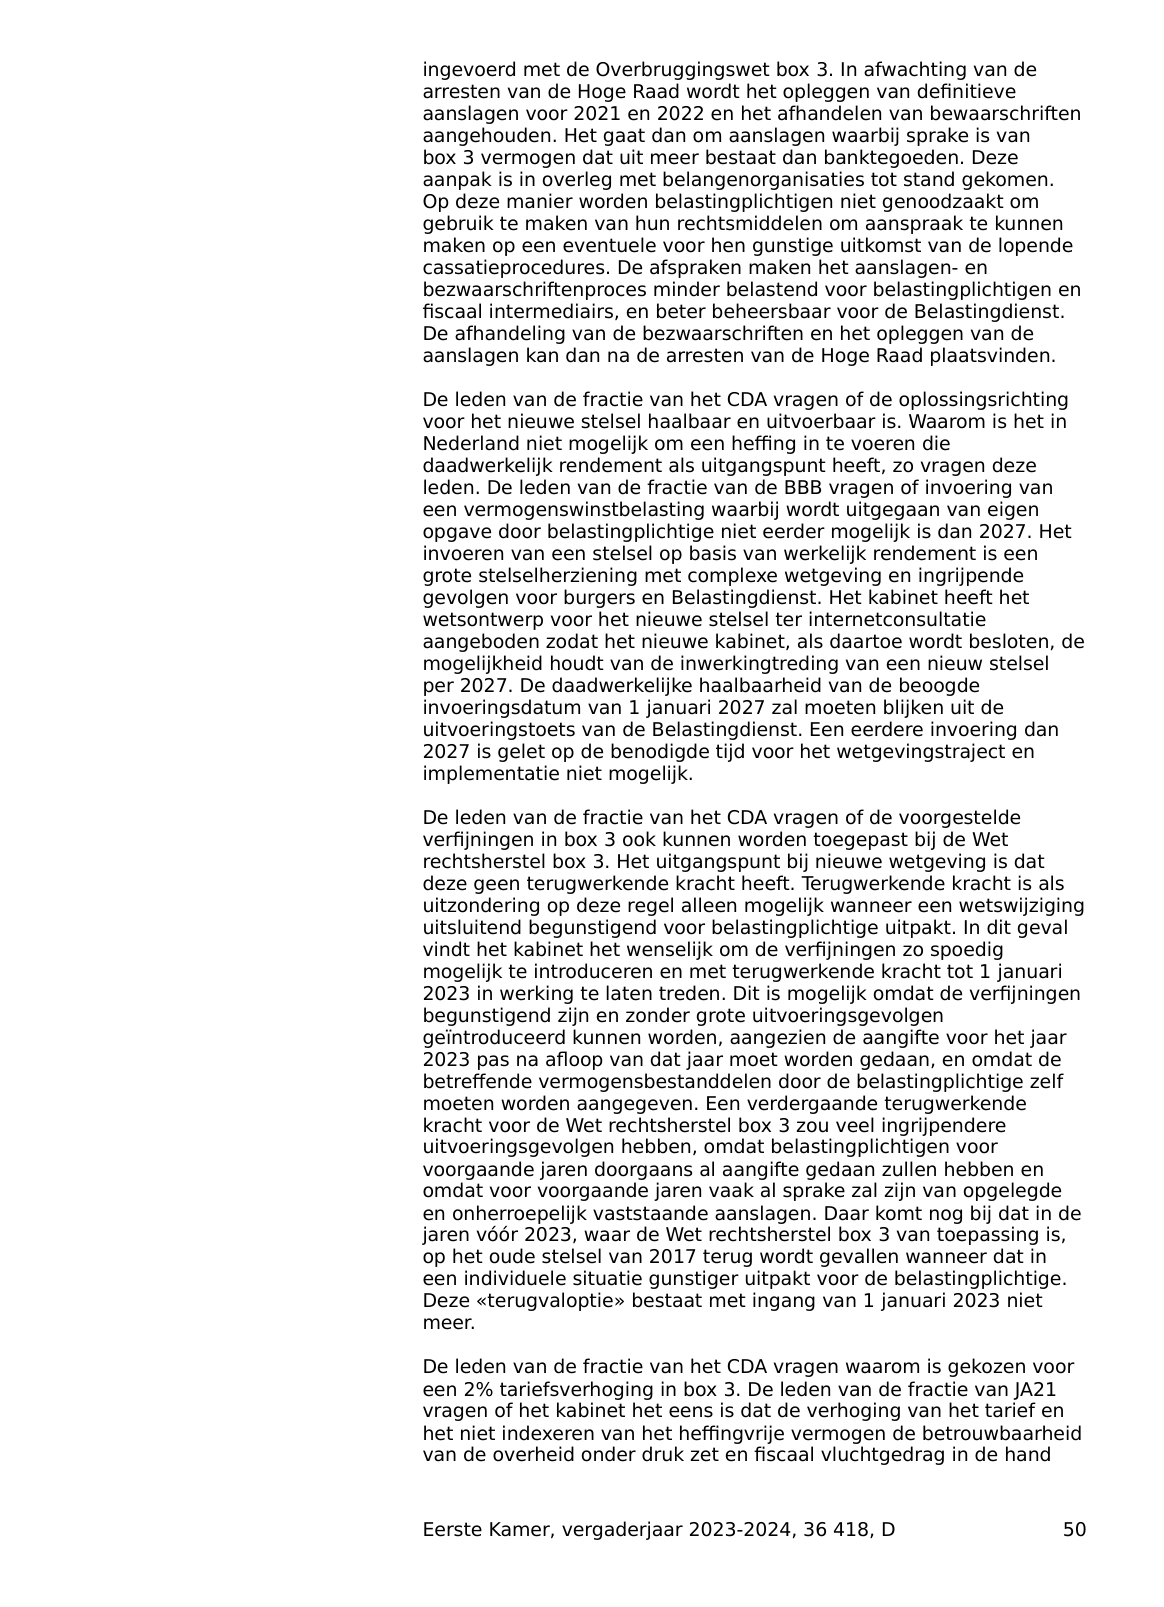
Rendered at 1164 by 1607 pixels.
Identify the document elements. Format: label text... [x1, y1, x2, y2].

text De leden van de fractie van het CDA vragen waarom is gekozen voor een 2% tariefsverhoging in box 3. De leden van de fractie van JA21 vragen of het kabinet het eens is dat de verhoging van het tarief en het niet indexeren van het heffingvrije vermogen de betrouwbaarheid van de overheid onder druk zet en fiscaal vluchtgedrag in de hand [422, 1356, 1087, 1466]
text ingevoerd met de Overbruggingswet box 3. In afwachting van de arresten van de Hoge Raad wordt het opleggen van definitieve aanslagen voor 2021 en 2022 en het afhandelen van bewaarschriften aangehouden. Het gaat dan om aanslagen waarbij sprake is van box 3 vermogen dat uit meer bestaat dan banktegoeden. Deze aanpak is in overleg met belangenorganisaties tot stand gekomen. Op deze manier worden belastingplichtigen niet genoodzaakt om gebruik te maken van hun rechtsmiddelen om aanspraak te kunnen maken op een eventuele voor hen gunstige uitkomst van de lopende cassatieprocedures. De afspraken maken het aanslagen- en bezwaarschriftenproces minder belastend voor belastingplichtigen en fiscaal intermediairs, en beter beheersbaar voor de Belastingdienst. De afhandeling van de bezwaarschriften en het opleggen van de aanslagen kan dan na de arresten van de Hoge Raad plaatsvinden. [422, 59, 1087, 367]
text De leden van de fractie van het CDA vragen of de voorgestelde verfijningen in box 3 ook kunnen worden toegepast bij de Wet rechtsherstel box 3. Het uitgangspunt bij nieuwe wetgeving is dat deze geen terugwerkende kracht heeft. Terugwerkende kracht is als uitzondering op deze regel alleen mogelijk wanneer een wetswijziging uitsluitend begunstigend voor belastingplichtige uitpakt. In dit geval vindt het kabinet het wenselijk om de verfijningen zo spoedig mogelijk te introduceren en met terugwerkende kracht tot 1 januari 2023 in werking te laten treden. Dit is mogelijk omdat de verfijningen begunstigend zijn en zonder grote uitvoeringsgevolgen geïntroduceerd kunnen worden, aangezien de aangifte voor het jaar 2023 pas na afloop van dat jaar moet worden gedaan, en omdat de betreffende vermogensbestanddelen door de belastingplichtige zelf moeten worden aangegeven. Een verdergaande terugwerkende kracht voor de Wet rechtsherstel box 3 zou veel ingrijpendere uitvoeringsgevolgen hebben, omdat belastingplichtigen voor voorgaande jaren doorgaans al aangifte gedaan zullen hebben en omdat voor voorgaande jaren vaak al sprake zal zijn van opgelegde en onherroepelijk vaststaande aanslagen. Daar komt nog bij dat in de jaren vóór 2023, waar de Wet rechtsherstel box 3 van toepassing is, op het oude stelsel van 2017 terug wordt gevallen wanneer dat in een individuele situatie gunstiger uitpakt voor de belastingplichtige. Deze «terugvaloptie» bestaat met ingang van 1 januari 2023 niet meer. [422, 807, 1087, 1334]
text De leden van de fractie van het CDA vragen of de oplossingsrichting voor het nieuwe stelsel haalbaar en uitvoerbaar is. Waarom is het in Nederland niet mogelijk om een heffing in te voeren die daadwerkelijk rendement als uitgangspunt heeft, zo vragen deze leden. De leden van de fractie van de BBB vragen of invoering van een vermogenswinstbelasting waarbij wordt uitgegaan van eigen opgave door belastingplichtige niet eerder mogelijk is dan 2027. Het invoeren van een stelsel op basis van werkelijk rendement is een grote stelselherziening met complexe wetgeving en ingrijpende gevolgen voor burgers en Belastingdienst. Het kabinet heeft het wetsontwerp voor het nieuwe stelsel ter internetconsultatie aangeboden zodat het nieuwe kabinet, als daartoe wordt besloten, de mogelijkheid houdt van de inwerkingtreding van een nieuw stelsel per 2027. De daadwerkelijke haalbaarheid van de beoogde invoeringsdatum van 1 januari 2027 zal moeten blijken uit de uitvoeringstoets van de Belastingdienst. Een eerdere invoering dan 2027 is gelet op de benodigde tijd voor het wetgevingstraject en implementatie niet mogelijk. [422, 389, 1087, 784]
